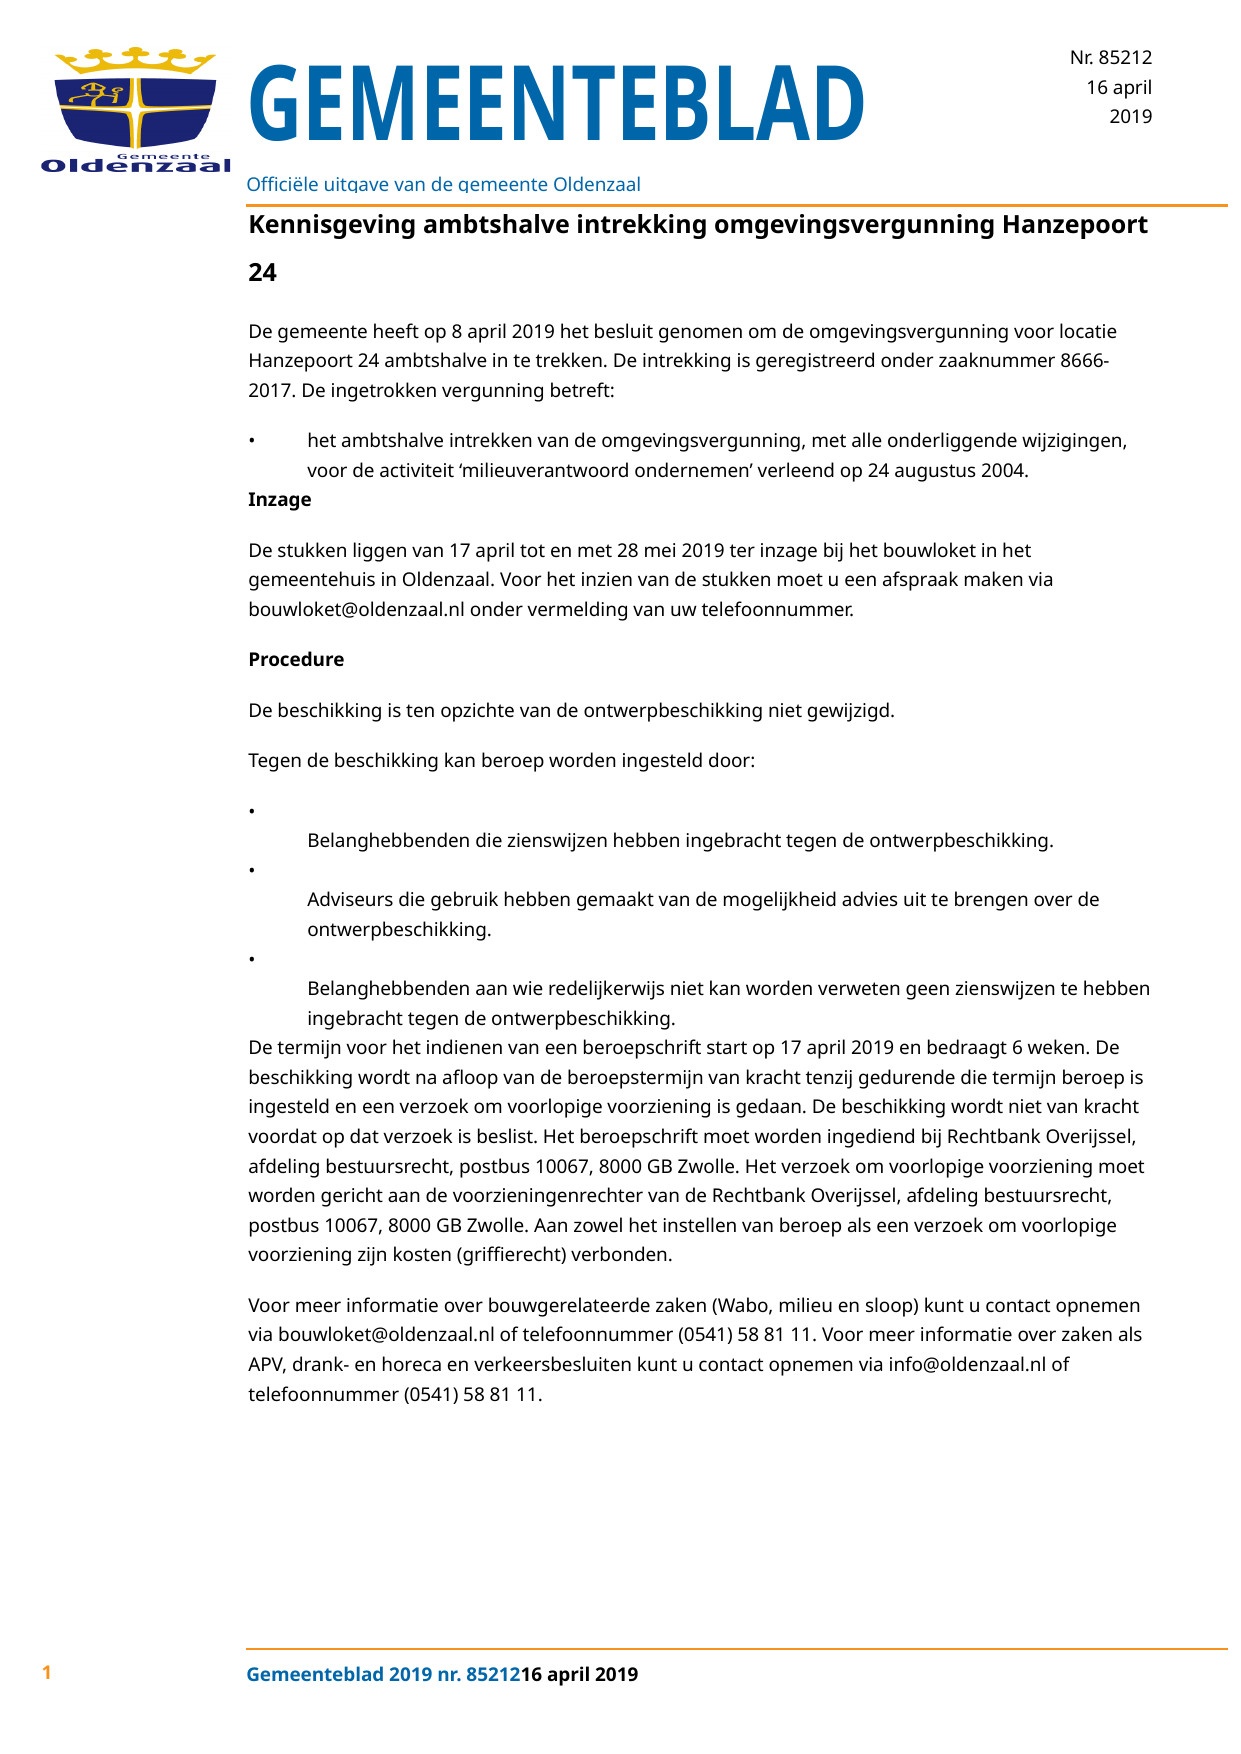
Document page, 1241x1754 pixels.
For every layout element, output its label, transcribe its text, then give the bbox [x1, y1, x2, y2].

text De termijn voor het indienen van een beroepschrift start op 17 april 2019 en bedraagt 6 weken. De beschikking wordt na afloop van de beroepstermijn van kracht tenzij gedurende die termijn beroep is ingesteld en een verzoek om voorlopige voorziening is gedaan. De beschikking wordt niet van kracht voordat op dat verzoek is beslist. Het beroepschrift moet worden ingediend bij Rechtbank Overijssel, afdeling bestuursrecht, postbus 10067, 8000 GB Zwolle. Het verzoek om voorlopige voorziening moet worden gericht aan de voorzieningenrechter van de Rechtbank Overijssel, afdeling bestuursrecht, postbus 10067, 8000 GB Zwolle. Aan zowel het instellen van beroep als een verzoek om voorlopige voorziening zijn kosten (griffierecht) verbonden. [248, 1034, 1152, 1267]
text Procedure [248, 647, 1152, 672]
list Belanghebbenden aan wie redelijkerwijs niet kan worden verweten geen zienswijzen te hebben ingebracht tegen de ontwerpbeschikking. [248, 975, 1152, 1031]
list Adviseurs die gebruik hebben gemaakt van de mogelijkheid advies uit te brengen over de ontwerpbeschikking. [248, 887, 1152, 942]
text De stukken liggen van 17 april tot en met 28 mei 2019 ter inzage bij het bouwloket in het gemeentehuis in Oldenzaal. Voor het inzien van de stukken moet u een afspraak maken via bouwloket@oldenzaal.nl onder vermelding van uw telefoonnummer. [248, 537, 1152, 622]
text Tegen de beschikking kan beroep worden ingesteld door: [248, 747, 1152, 773]
text Voor meer informatie over bouwgerelateerde zaken (Wabo, milieu en sloop) kunt u contact opnemen via bouwloket@oldenzaal.nl of telefoonnummer (0541) 58 81 11. Voor meer informatie over zaken als APV, drank- en horeca en verkeersbesluiten kunt u contact opnemen via info@oldenzaal.nl of telefoonnummer (0541) 58 81 11. [248, 1292, 1152, 1407]
picture [41, 47, 231, 172]
text De gemeente heeft op 8 april 2019 het besluit genomen om de omgevingsvergunning voor locatie Hanzepoort 24 ambtshalve in te trekken. De intrekking is geregistreerd onder zaaknummer 8666-2017. De ingetrokken vergunning betreft: [248, 318, 1152, 403]
text Kennisgeving ambtshalve intrekking omgevingsvergunning Hanzepoort 24 [248, 207, 1152, 288]
text Inzage [248, 487, 1152, 512]
text De beschikking is ten opzichte van de ontwerpbeschikking niet gewijzigd. [248, 697, 1152, 723]
list het ambtshalve intrekken van de omgevingsvergunning, met alle onderliggende wijzigingen, voor de activiteit ‘milieuverantwoord ondernemen’ verleend op 24 augustus 2004. [248, 427, 1152, 483]
list Belanghebbenden die zienswijzen hebben ingebracht tegen de ontwerpbeschikking. [248, 827, 1152, 853]
